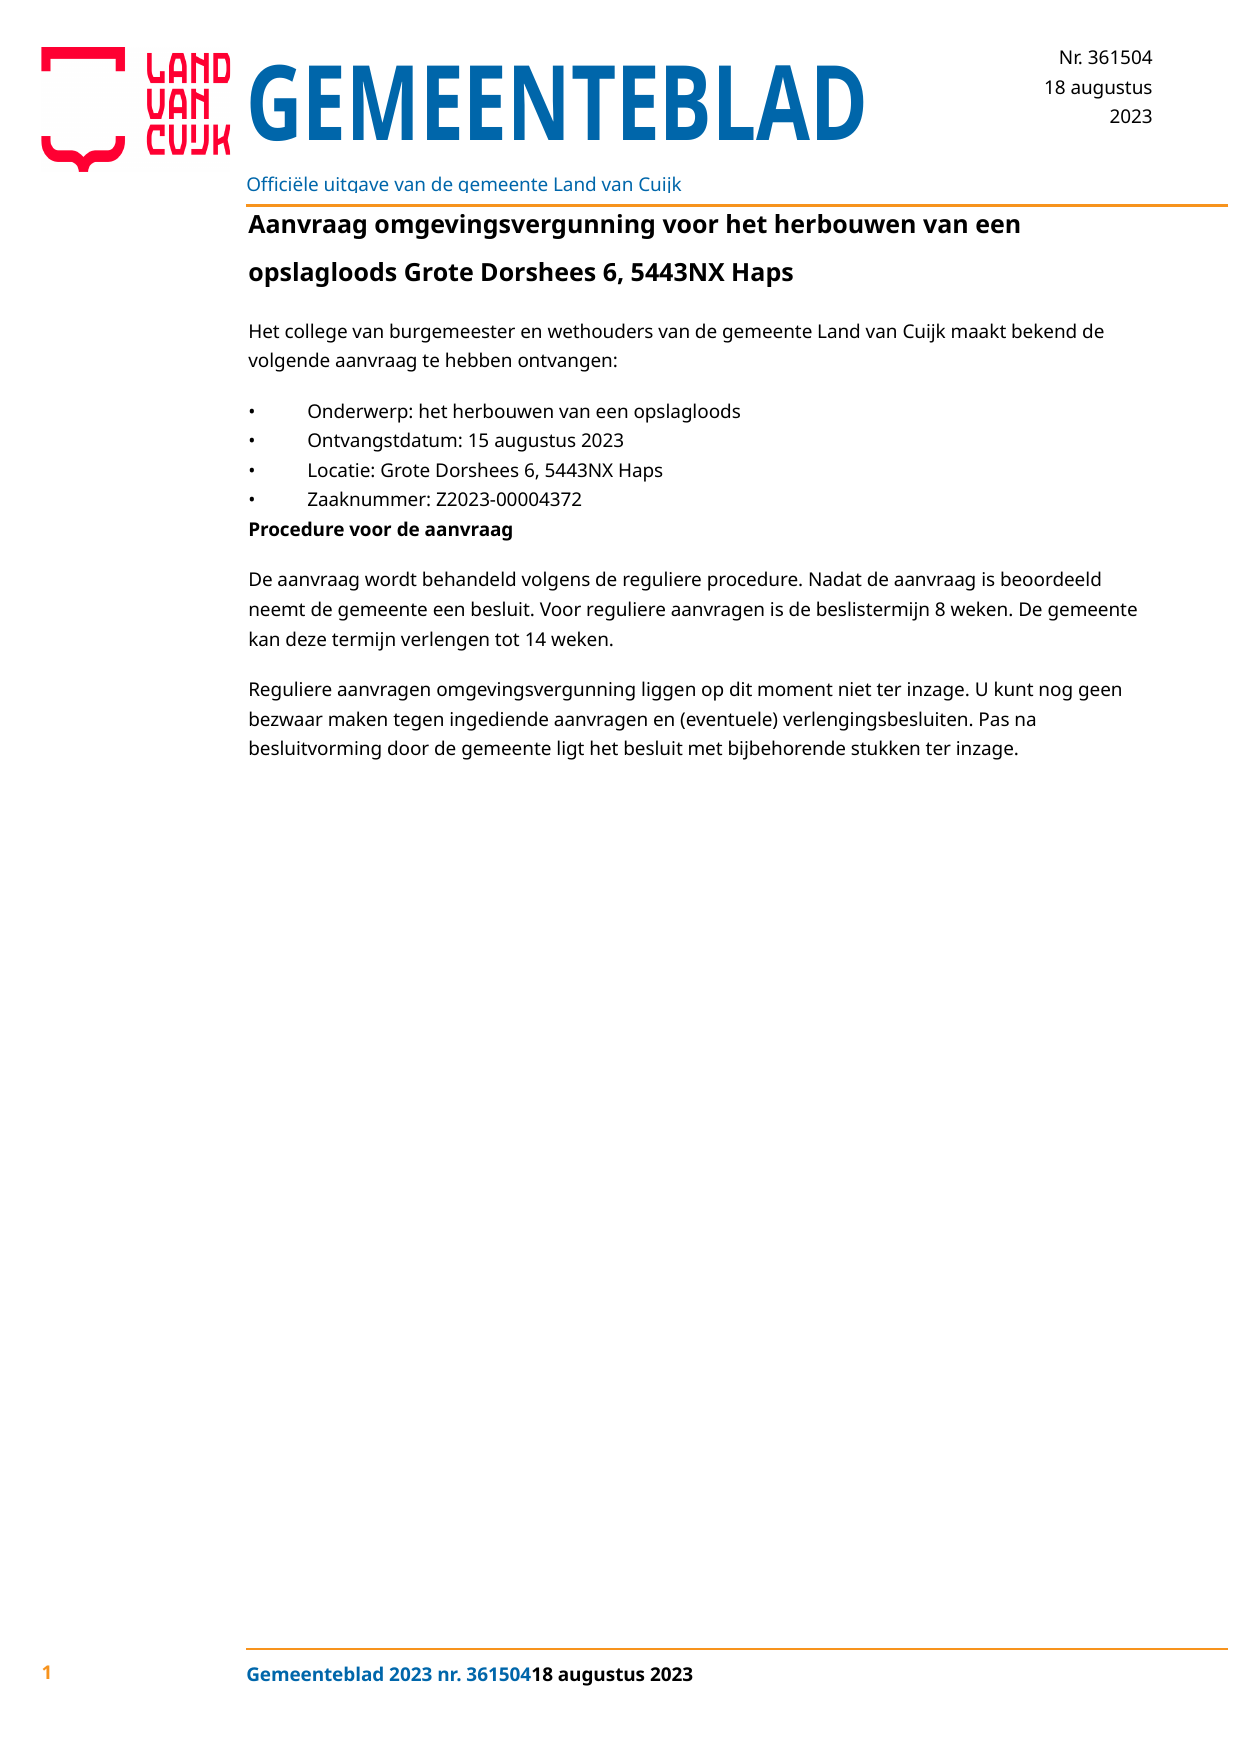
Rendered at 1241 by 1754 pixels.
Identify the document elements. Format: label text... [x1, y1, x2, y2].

list Zaaknummer: Z2023-00004372 [248, 487, 1152, 512]
text Het college van burgemeester en wethouders van de gemeente Land van Cuijk maakt bekend de volgende aanvraag te hebben ontvangen: [248, 318, 1152, 373]
text Aanvraag omgevingsvergunning voor het herbouwen van een opslagloods Grote Dorshees 6, 5443NX Haps [248, 207, 1152, 288]
picture [41, 47, 231, 172]
text Procedure voor de aanvraag [248, 516, 1152, 542]
list Ontvangstdatum: 15 augustus 2023 [248, 427, 1152, 453]
list Locatie: Grote Dorshees 6, 5443NX Haps [248, 457, 1152, 483]
text Reguliere aanvragen omgevingsvergunning liggen op dit moment niet ter inzage. U kunt nog geen bezwaar maken tegen ingediende aanvragen en (eventuele) verlengingsbesluiten. Pas na besluitvorming door de gemeente ligt het besluit met bijbehorende stukken ter inzage. [248, 676, 1152, 761]
text De aanvraag wordt behandeld volgens de reguliere procedure. Nadat de aanvraag is beoordeeld neemt de gemeente een besluit. Voor reguliere aanvragen is de beslistermijn 8 weken. De gemeente kan deze termijn verlengen tot 14 weken. [248, 567, 1152, 652]
list Onderwerp: het herbouwen van een opslagloods [248, 398, 1152, 424]
